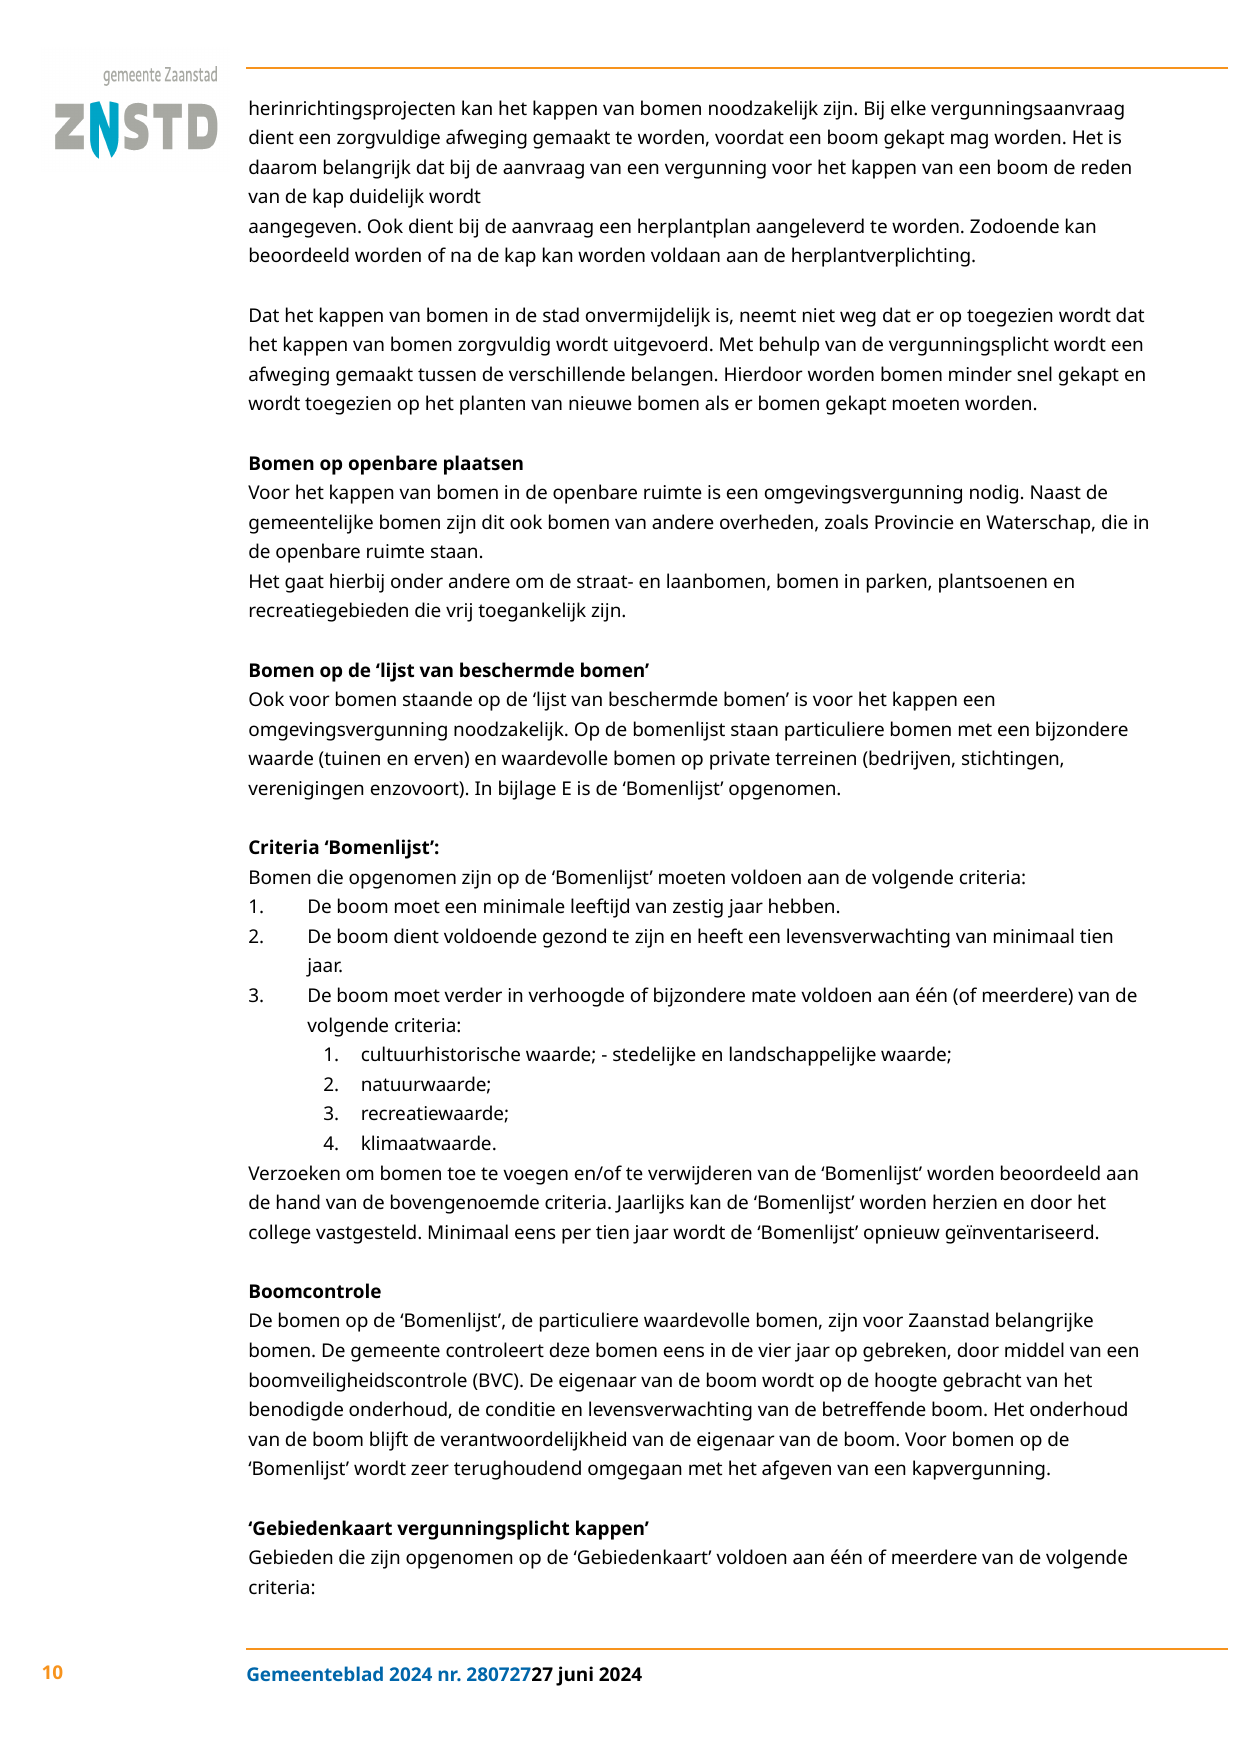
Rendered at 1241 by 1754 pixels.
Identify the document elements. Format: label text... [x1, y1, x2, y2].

picture [41, 47, 231, 172]
list natuurwaarde; [323, 1071, 1152, 1097]
text Gebieden die zijn opgenomen op de ‘Gebiedenkaart’ voldoen aan één of meerdere van de volgende criteria: [248, 1544, 1152, 1600]
list cultuurhistorische waarde; - stedelijke en landschappelijke waarde; [323, 1041, 1152, 1067]
text Ook voor bomen staande op de ‘lijst van beschermde bomen’ is voor het kappen een omgevingsvergunning noodzakelijk. Op de bomenlijst staan particuliere bomen met een bijzondere waarde (tuinen en erven) en waardevolle bomen op private terreinen (bedrijven, stichtingen, verenigingen enzovoort). In bijlage E is de ‘Bomenlijst’ opgenomen. [248, 686, 1152, 801]
text Boomcontrole [248, 1278, 1152, 1304]
text Criteria ‘Bomenlijst’: [248, 834, 1152, 860]
text Het gaat hierbij onder andere om de straat- en laanbomen, bomen in parken, plantsoenen en recreatiegebieden die vrij toegankelijk zijn. [248, 568, 1152, 623]
list recreatiewaarde; [323, 1101, 1152, 1126]
text herinrichtingsprojecten kan het kappen van bomen noodzakelijk zijn. Bij elke vergunningsaanvraag dient een zorgvuldige afweging gemaakt te worden, voordat een boom gekapt mag worden. Het is daarom belangrijk dat bij de aanvraag van een vergunning voor het kappen van een boom de reden van de kap duidelijk wordt [248, 95, 1152, 209]
text Bomen op openbare plaatsen [248, 450, 1152, 476]
text Dat het kappen van bomen in de stad onvermijdelijk is, neemt niet weg dat er op toegezien wordt dat het kappen van bomen zorgvuldig wordt uitgevoerd. Met behulp van de vergunningsplicht wordt een afweging gemaakt tussen de verschillende belangen. Hierdoor worden bomen minder snel gekapt en wordt toegezien op het planten van nieuwe bomen als er bomen gekapt moeten worden. [248, 302, 1152, 416]
text Voor het kappen van bomen in de openbare ruimte is een omgevingsvergunning nodig. Naast de gemeentelijke bomen zijn dit ook bomen van andere overheden, zoals Provincie en Waterschap, die in de openbare ruimte staan. [248, 479, 1152, 564]
list De boom dient voldoende gezond te zijn en heeft een levensverwachting van minimaal tien jaar. [248, 923, 1152, 978]
text Bomen op de ‘lijst van beschermde bomen’ [248, 657, 1152, 683]
list De boom moet verder in verhoogde of bijzondere mate voldoen aan één (of meerdere) van de volgende criteria: [248, 982, 1152, 1038]
text Bomen die opgenomen zijn op de ‘Bomenlijst’ moeten voldoen aan de volgende criteria: [248, 864, 1152, 890]
text Verzoeken om bomen toe te voegen en/of te verwijderen van de ‘Bomenlijst’ worden beoordeeld aan de hand van de bovengenoemde criteria. Jaarlijks kan de ‘Bomenlijst’ worden herzien en door het college vastgesteld. Minimaal eens per tien jaar wordt de ‘Bomenlijst’ opnieuw geïnventariseerd. [248, 1160, 1152, 1245]
text De bomen op de ‘Bomenlijst’, de particuliere waardevolle bomen, zijn voor Zaanstad belangrijke bomen. De gemeente controleert deze bomen eens in de vier jaar op gebreken, door middel van een boomveiligheidscontrole (BVC). De eigenaar van de boom wordt op de hoogte gebracht van het benodigde onderhoud, de conditie en levensverwachting van de betreffende boom. Het onderhoud van de boom blijft de verantwoordelijkheid van de eigenaar van de boom. Voor bomen op de ‘Bomenlijst’ wordt zeer terughoudend omgegaan met het afgeven van een kapvergunning. [248, 1308, 1152, 1481]
list klimaatwaarde. [323, 1130, 1152, 1156]
text ‘Gebiedenkaart vergunningsplicht kappen’ [248, 1515, 1152, 1541]
list De boom moet een minimale leeftijd van zestig jaar hebben. [248, 893, 1152, 919]
text aangegeven. Ook dient bij de aanvraag een herplantplan aangeleverd te worden. Zodoende kan beoordeeld worden of na de kap kan worden voldaan aan de herplantverplichting. [248, 213, 1152, 268]
